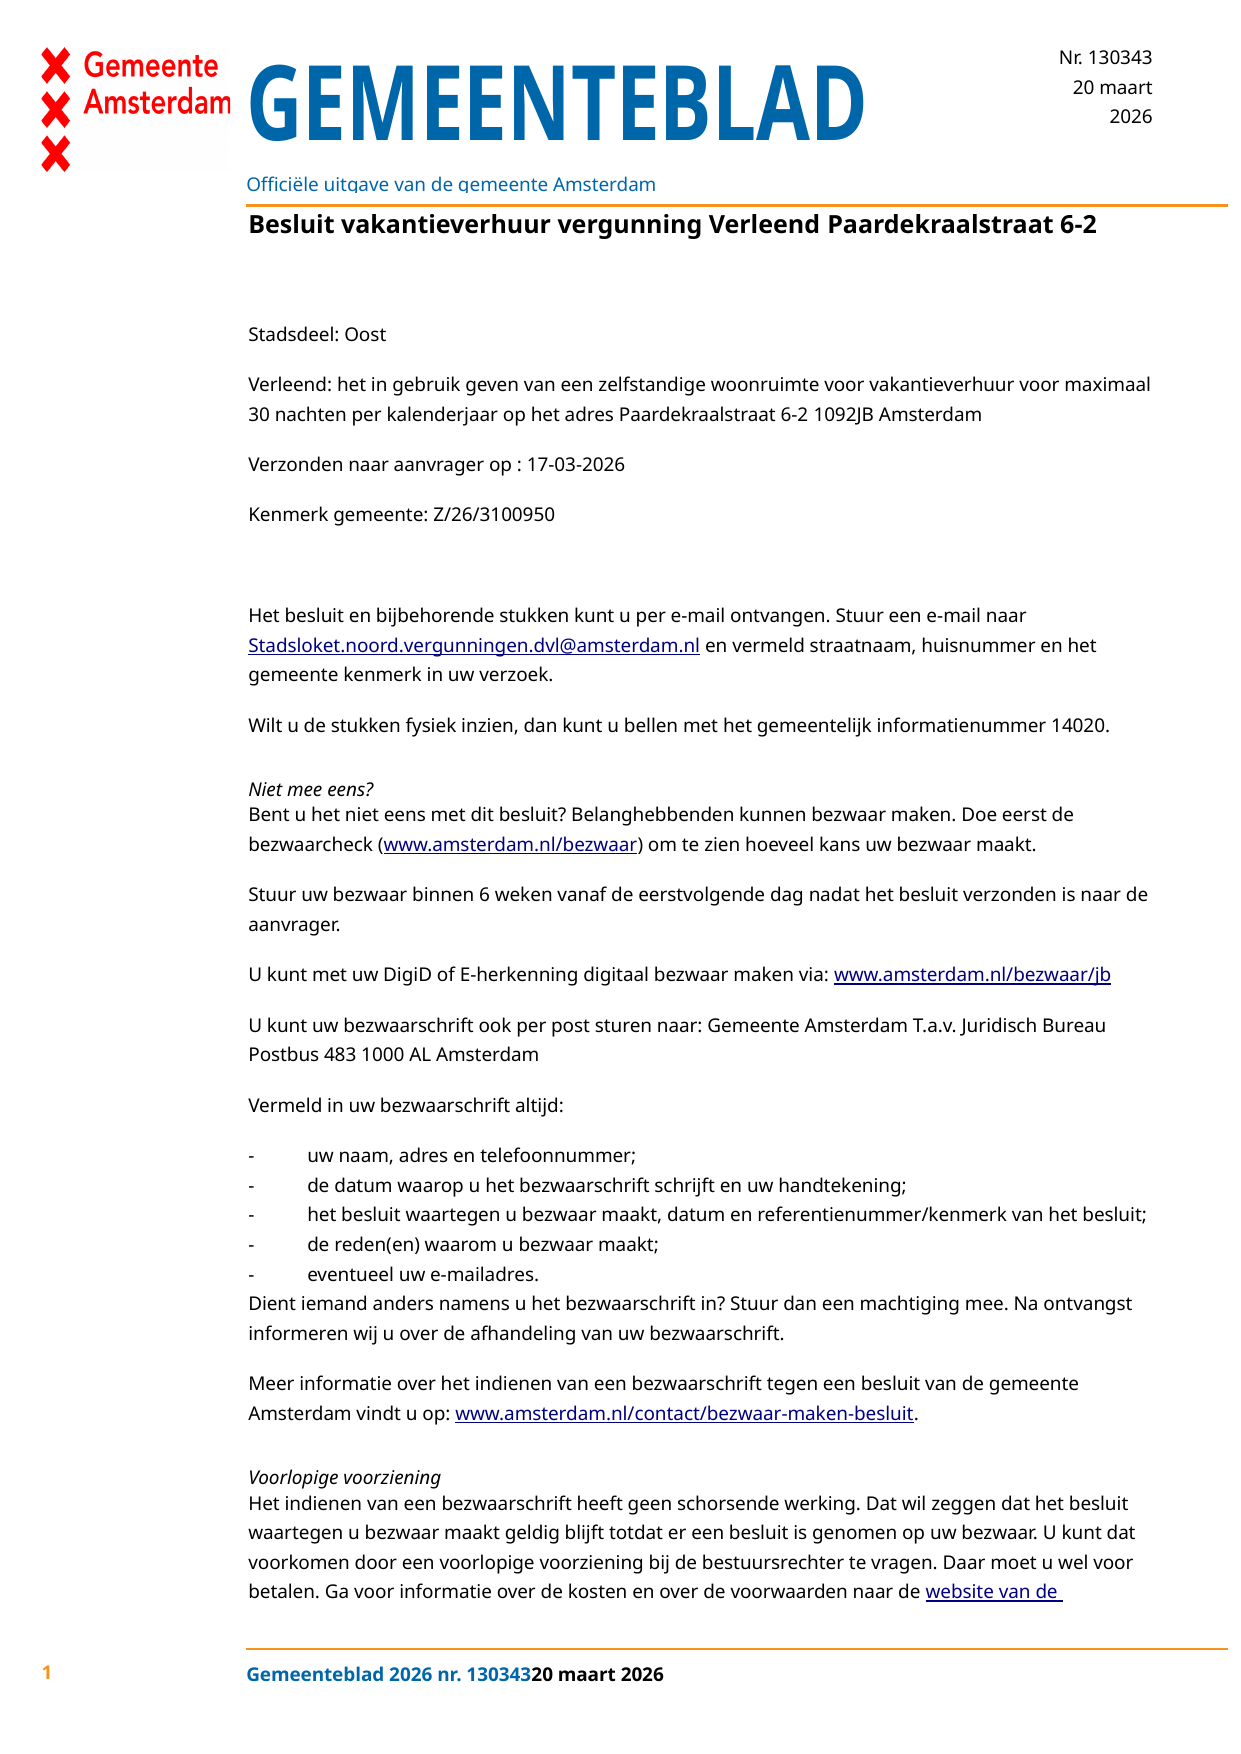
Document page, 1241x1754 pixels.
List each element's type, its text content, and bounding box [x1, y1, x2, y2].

text Voorlopige voorziening [248, 1464, 1152, 1490]
text Kenmerk gemeente: Z/26/3100950 [248, 502, 1152, 527]
picture [41, 47, 231, 172]
list eventueel uw e-mailadres. [248, 1261, 1152, 1287]
list de datum waarop u het bezwaarschrift schrijft en uw handtekening; [248, 1172, 1152, 1198]
text Wilt u de stukken fysiek inzien, dan kunt u bellen met het gemeentelijk informatienummer 14020. [248, 712, 1152, 738]
list uw naam, adres en telefoonnummer; [248, 1142, 1152, 1168]
text Het indienen van een bezwaarschrift heeft geen schorsende werking. Dat wil zeggen dat het besluit waartegen u bezwaar maakt geldig blijft totdat er een besluit is genomen op uw bezwaar. U kunt dat voorkomen door een voorlopige voorziening bij de bestuursrechter te vragen. Daar moet u wel voor betalen. Ga voor informatie over de kosten en over de voorwaarden naar de website van de [248, 1490, 1152, 1604]
text U kunt met uw DigiD of E-herkenning digitaal bezwaar maken via: www.amsterdam.nl/bezwaar/jb [248, 962, 1152, 987]
text Dient iemand anders namens u het bezwaarschrift in? Stuur dan een machtiging mee. Na ontvangst informeren wij u over de afhandeling van uw bezwaarschrift. [248, 1290, 1152, 1346]
text Het besluit en bijbehorende stukken kunt u per e-mail ontvangen. Stuur een e-mail naar Stadsloket.noord.vergunningen.dvl@amsterdam.nl en vermeld straatnaam, huisnummer en het gemeente kenmerk in uw verzoek. [248, 602, 1152, 687]
list het besluit waartegen u bezwaar maakt, datum en referentienummer/kenmerk van het besluit; [248, 1202, 1152, 1227]
text Vermeld in uw bezwaarschrift altijd: [248, 1092, 1152, 1118]
text Stuur uw bezwaar binnen 6 weken vanaf de eerstvolgende dag nadat het besluit verzonden is naar de aanvrager. [248, 882, 1152, 937]
text Verleend: het in gebruik geven van een zelfstandige woonruimte voor vakantieverhuur voor maximaal 30 nachten per kalenderjaar op het adres Paardekraalstraat 6-2 1092JB Amsterdam [248, 371, 1152, 426]
text Stadsdeel: Oost [248, 321, 1152, 346]
text Meer informatie over het indienen van een bezwaarschrift tegen een besluit van de gemeente Amsterdam vindt u op: www.amsterdam.nl/contact/bezwaar-maken-besluit. [248, 1370, 1152, 1426]
text Besluit vakantieverhuur vergunning Verleend Paardekraalstraat 6-2 [248, 207, 1152, 241]
text Niet mee eens? [248, 776, 1152, 802]
text Bent u het niet eens met dit besluit? Belanghebbenden kunnen bezwaar maken. Doe eerst de bezwaarcheck (www.amsterdam.nl/bezwaar) om te zien hoeveel kans uw bezwaar maakt. [248, 802, 1152, 857]
text U kunt uw bezwaarschrift ook per post sturen naar: Gemeente Amsterdam T.a.v. Juridisch Bureau Postbus 483 1000 AL Amsterdam [248, 1012, 1152, 1067]
text Verzonden naar aanvrager op : 17-03-2026 [248, 451, 1152, 477]
list de reden(en) waarom u bezwaar maakt; [248, 1231, 1152, 1257]
